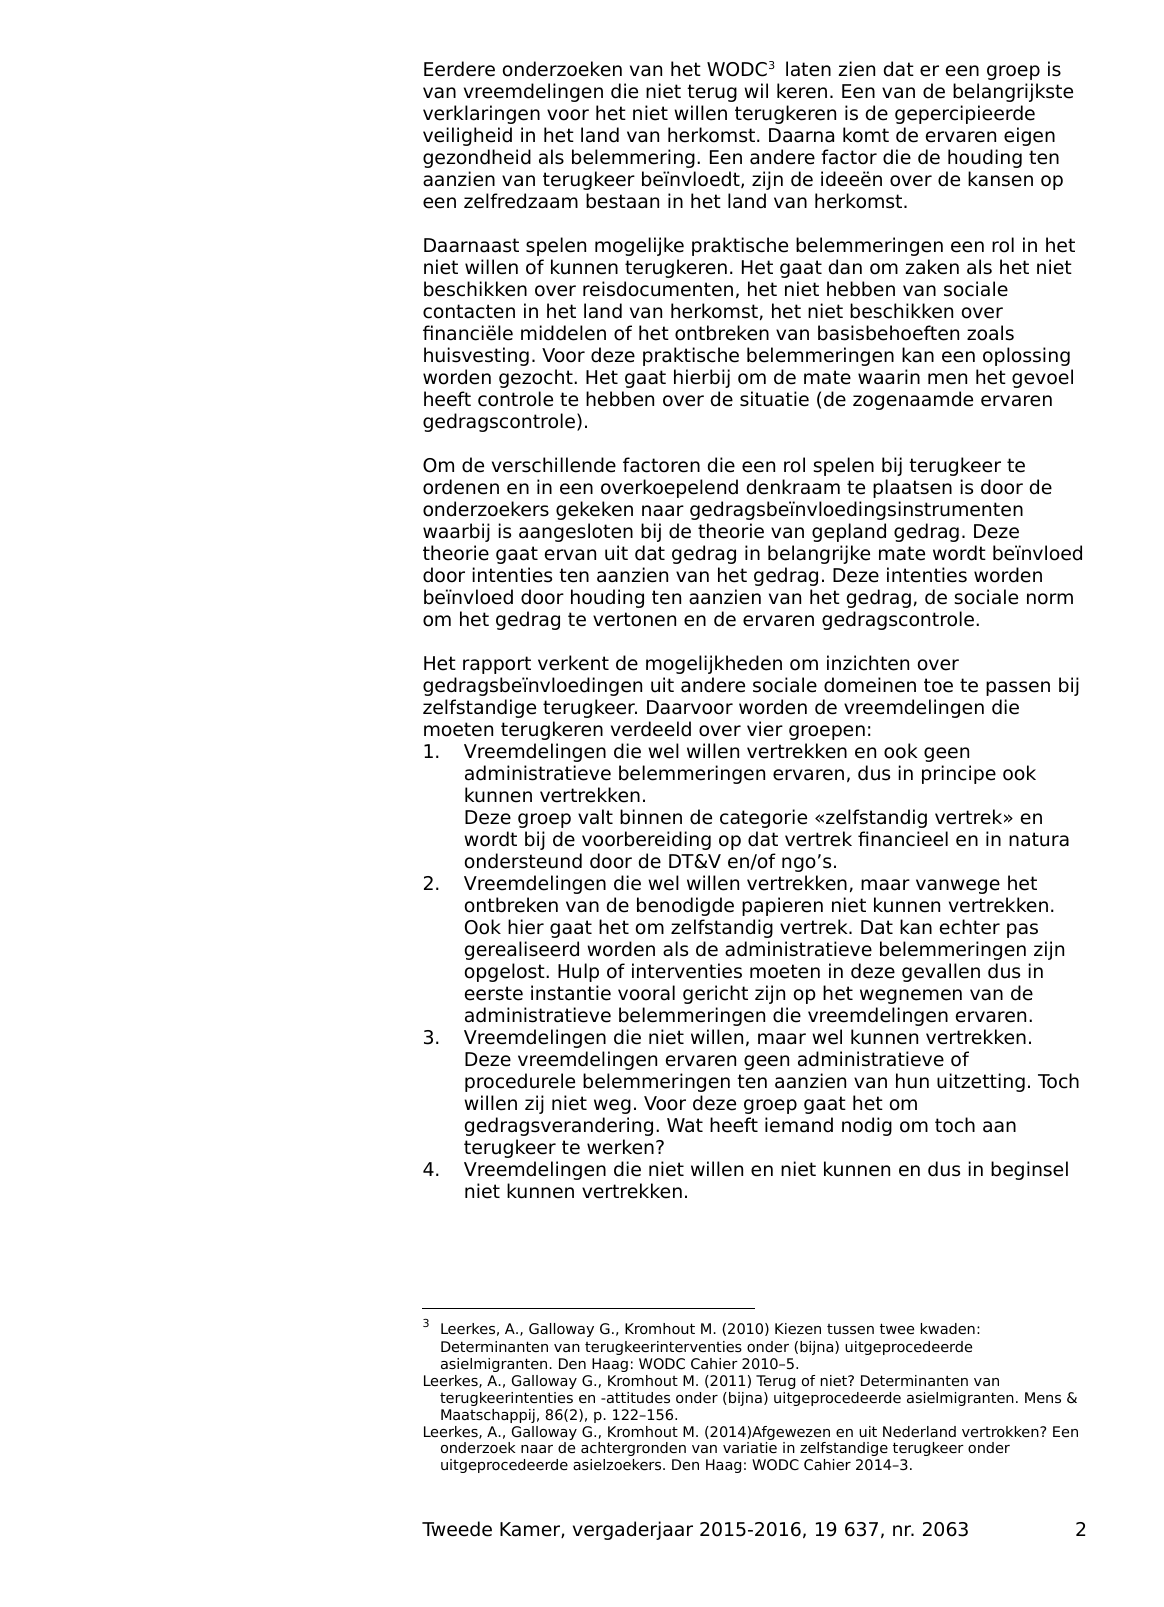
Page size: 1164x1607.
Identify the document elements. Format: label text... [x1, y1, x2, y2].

text 1. Vreemdelingen die wel willen vertrekken en ook geen administratieve belemmeringen ervaren, dus in principe ook kunnen vertrekken. [422, 741, 1087, 807]
text Het rapport verkent de mogelijkheden om inzichten over gedragsbeïnvloedingen uit andere sociale domeinen toe te passen bij zelfstandige terugkeer. Daarvoor worden de vreemdelingen die moeten terugkeren verdeeld over vier groepen: [422, 653, 1087, 741]
text Leerkes, A., Galloway G., Kromhout M. (2011) Terug of niet? Determinanten van terugkeerintenties en -attitudes onder (bijna) uitgeprocedeerde asielmigranten. Mens & Maatschappij, 86(2), p. 122–156. [422, 1373, 1087, 1424]
text Deze groep valt binnen de categorie «zelfstandig vertrek» en wordt bij de voorbereiding op dat vertrek financieel en in natura ondersteund door de DT&V en/of ngo’s. [464, 807, 1087, 873]
text 3. Vreemdelingen die niet willen, maar wel kunnen vertrekken. [422, 1027, 1087, 1049]
text Daarnaast spelen mogelijke praktische belemmeringen een rol in het niet willen of kunnen terugkeren. Het gaat dan om zaken als het niet beschikken over reisdocumenten, het niet hebben van sociale contacten in het land van herkomst, het niet beschikken over financiële middelen of het ontbreken van basisbehoeften zoals huisvesting. Voor deze praktische belemmeringen kan een oplossing worden gezocht. Het gaat hierbij om de mate waarin men het gevoel heeft controle te hebben over de situatie (de zogenaamde ervaren gedragscontrole). [422, 235, 1087, 433]
text Om de verschillende factoren die een rol spelen bij terugkeer te ordenen en in een overkoepelend denkraam te plaatsen is door de onderzoekers gekeken naar gedragsbeïnvloedingsinstrumenten waarbij is aangesloten bij de theorie van gepland gedrag. Deze theorie gaat ervan uit dat gedrag in belangrijke mate wordt beïnvloed door intenties ten aanzien van het gedrag. Deze intenties worden beïnvloed door houding ten aanzien van het gedrag, de sociale norm om het gedrag te vertonen en de ervaren gedragscontrole. [422, 455, 1087, 631]
text Leerkes, A., Galloway G., Kromhout M. (2010) Kiezen tussen twee kwaden: Determinanten van terugkeerinterventies onder (bijna) uitgeprocedeerde asielmigranten. Den Haag: WODC Cahier 2010–5. [422, 1317, 1087, 1373]
text Leerkes, A., Galloway G., Kromhout M. (2014)Afgewezen en uit Nederland vertrokken? Een onderzoek naar de achtergronden van variatie in zelfstandige terugkeer onder uitgeprocedeerde asielzoekers. Den Haag: WODC Cahier 2014–3. [422, 1424, 1087, 1474]
text Ook hier gaat het om zelfstandig vertrek. Dat kan echter pas gerealiseerd worden als de administratieve belemmeringen zijn opgelost. Hulp of interventies moeten in deze gevallen dus in eerste instantie vooral gericht zijn op het wegnemen van de administratieve belemmeringen die vreemdelingen ervaren. [464, 917, 1087, 1027]
text Deze vreemdelingen ervaren geen administratieve of procedurele belemmeringen ten aanzien van hun uitzetting. Toch willen zij niet weg. Voor deze groep gaat het om gedragsverandering. Wat heeft iemand nodig om toch aan terugkeer te werken? [464, 1049, 1087, 1159]
text Eerdere onderzoeken van het WODC laten zien dat er een groep is van vreemdelingen die niet terug wil keren. Een van de belangrijkste verklaringen voor het niet willen terugkeren is de gepercipieerde veiligheid in het land van herkomst. Daarna komt de ervaren eigen gezondheid als belemmering. Een andere factor die de houding ten aanzien van terugkeer beïnvloedt, zijn de ideeën over de kansen op een zelfredzaam bestaan in het land van herkomst. [422, 59, 1087, 213]
text 2. Vreemdelingen die wel willen vertrekken, maar vanwege het ontbreken van de benodigde papieren niet kunnen vertrekken. [422, 873, 1087, 917]
text 4. Vreemdelingen die niet willen en niet kunnen en dus in beginsel niet kunnen vertrekken. [422, 1159, 1087, 1203]
